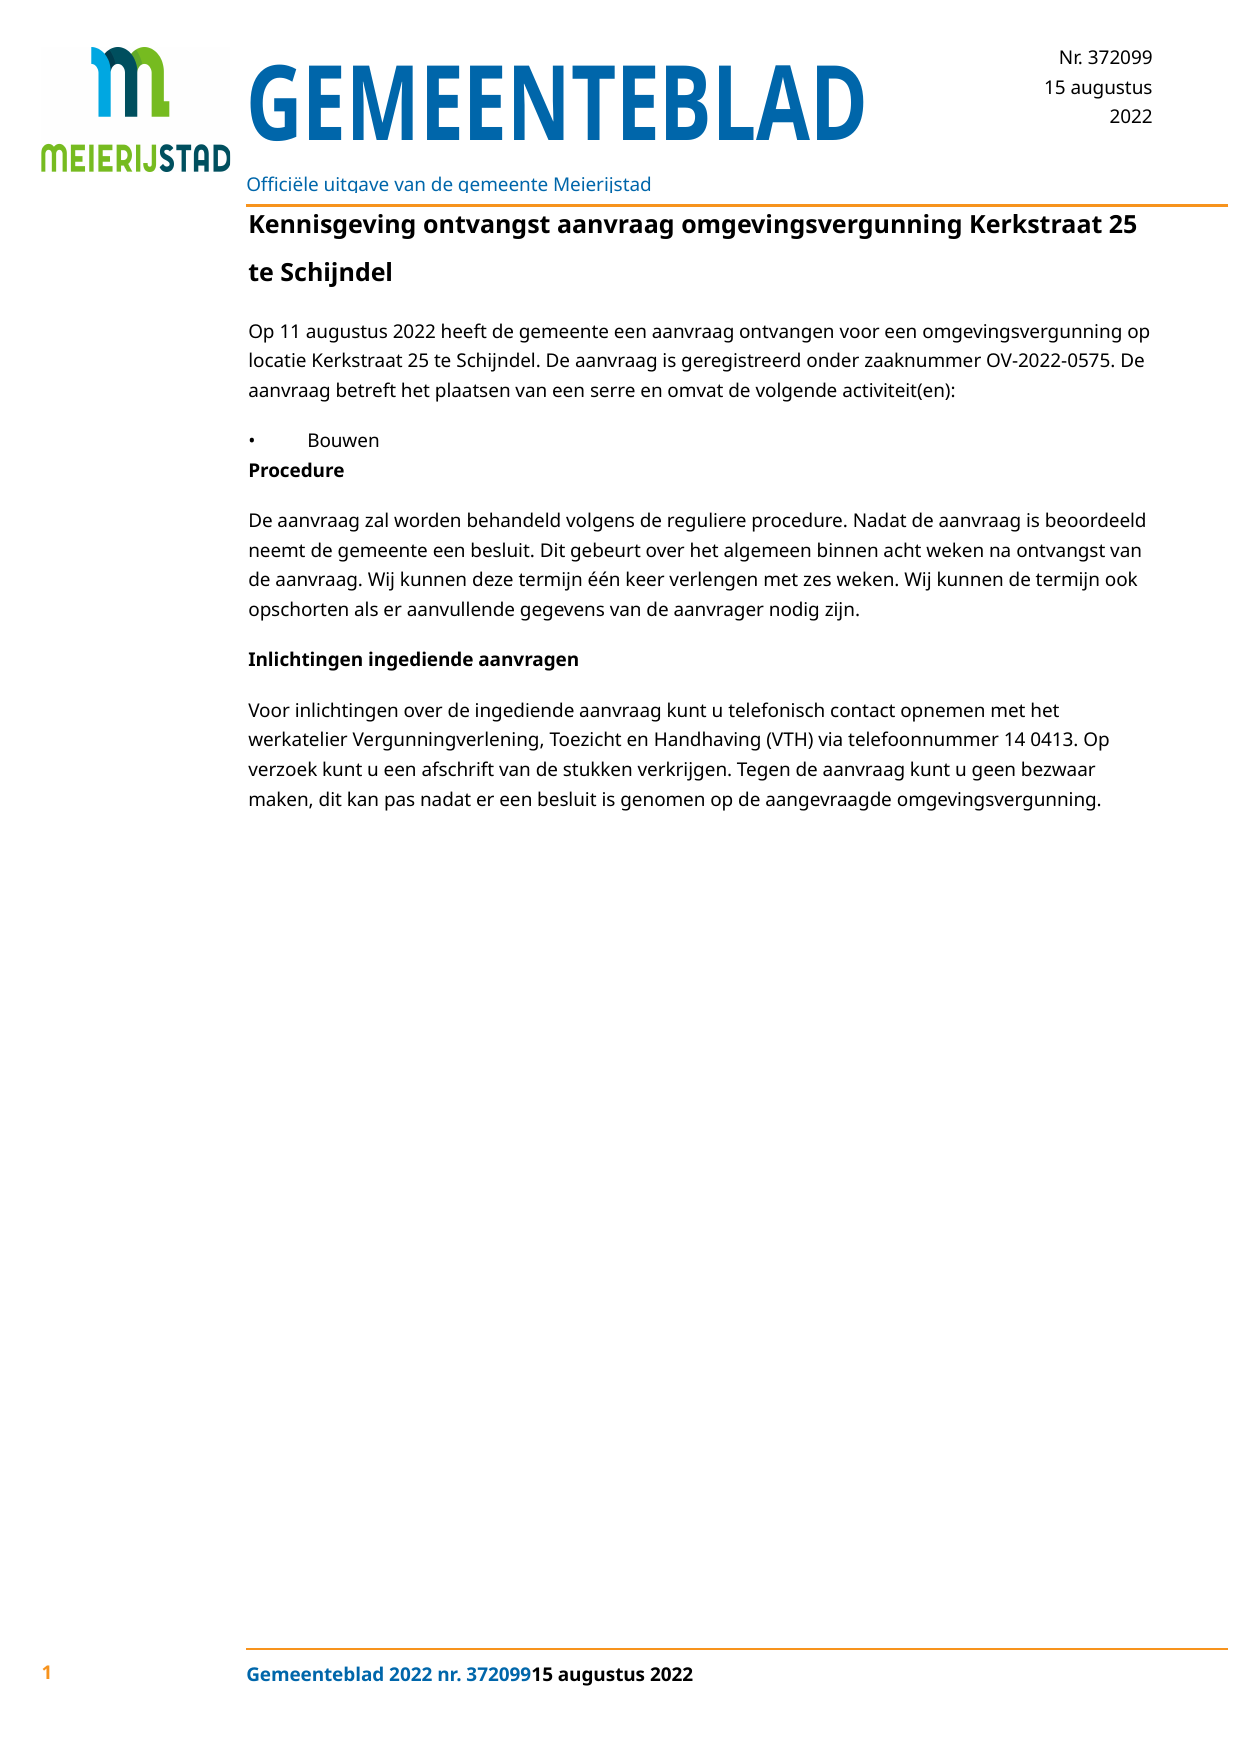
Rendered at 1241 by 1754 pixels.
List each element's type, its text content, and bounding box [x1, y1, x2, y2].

text Kennisgeving ontvangst aanvraag omgevingsvergunning Kerkstraat 25 te Schijndel [248, 207, 1152, 288]
text Voor inlichtingen over de ingediende aanvraag kunt u telefonisch contact opnemen met het werkatelier Vergunningverlening, Toezicht en Handhaving (VTH) via telefoonnummer 14 0413. Op verzoek kunt u een afschrift van de stukken verkrijgen. Tegen de aanvraag kunt u geen bezwaar maken, dit kan pas nadat er een besluit is genomen op de aangevraagde omgevingsvergunning. [248, 697, 1152, 812]
text Procedure [248, 457, 1152, 483]
text De aanvraag zal worden behandeld volgens de reguliere procedure. Nadat de aanvraag is beoordeeld neemt de gemeente een besluit. Dit gebeurt over het algemeen binnen acht weken na ontvangst van de aanvraag. Wij kunnen deze termijn één keer verlengen met zes weken. Wij kunnen de termijn ook opschorten als er aanvullende gegevens van de aanvrager nodig zijn. [248, 507, 1152, 622]
text Inlichtingen ingediende aanvragen [248, 647, 1152, 672]
picture [41, 47, 231, 172]
text Op 11 augustus 2022 heeft de gemeente een aanvraag ontvangen voor een omgevingsvergunning op locatie Kerkstraat 25 te Schijndel. De aanvraag is geregistreerd onder zaaknummer OV-2022-0575. De aanvraag betreft het plaatsen van een serre en omvat de volgende activiteit(en): [248, 318, 1152, 403]
list Bouwen [248, 427, 1152, 453]
